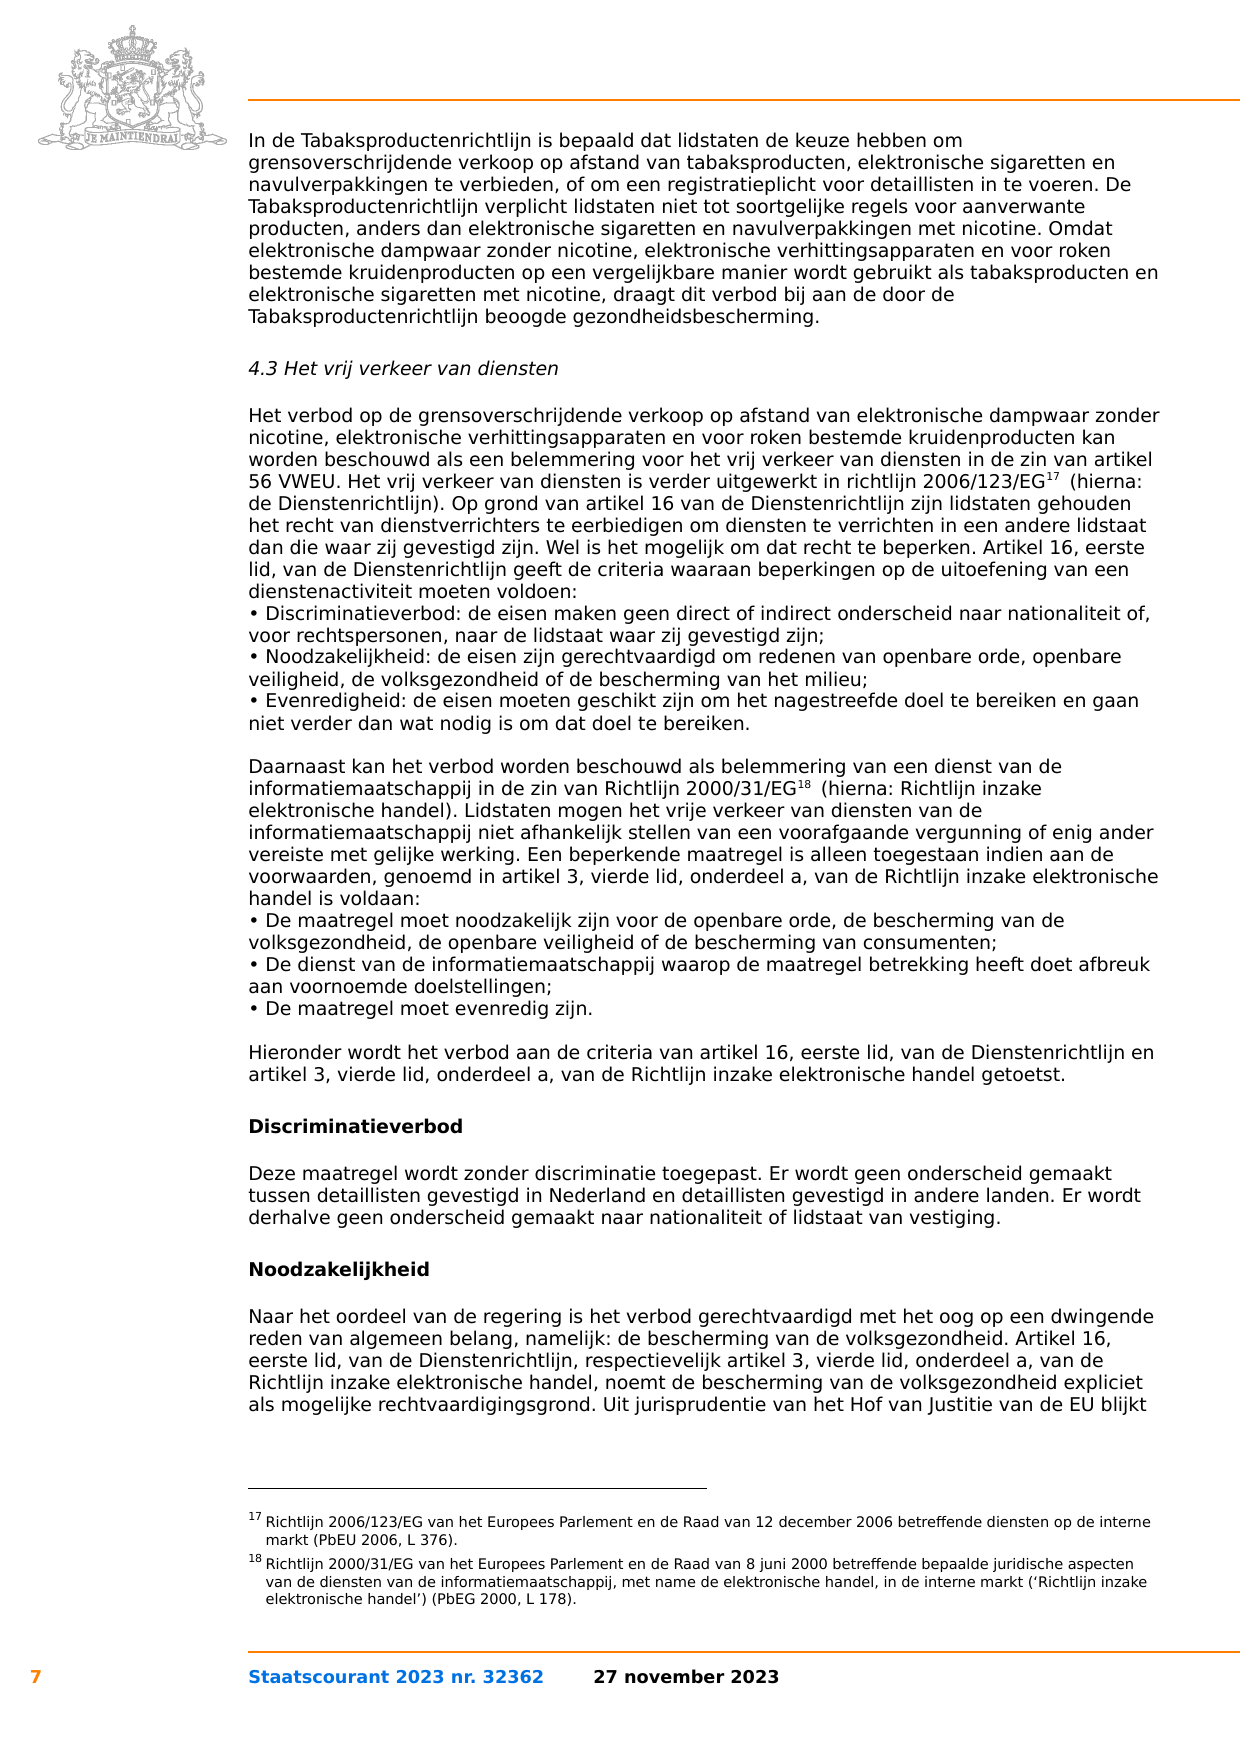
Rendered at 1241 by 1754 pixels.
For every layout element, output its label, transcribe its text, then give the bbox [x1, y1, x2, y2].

text • Noodzakelijkheid: de eisen zijn gerechtvaardigd om redenen van openbare orde, openbare veiligheid, de volksgezondheid of de bescherming van het milieu; [248, 646, 1163, 690]
text • De maatregel moet evenredig zijn. [248, 998, 1163, 1020]
text Het verbod op de grensoverschrijdende verkoop op afstand van elektronische dampwaar zonder nicotine, elektronische verhittingsapparaten en voor roken bestemde kruidenproducten kan worden beschouwd als een belemmering voor het vrij verkeer van diensten in de zin van artikel 56 VWEU. Het vrij verkeer van diensten is verder uitgewerkt in richtlijn 2006/123/EG (hierna: de Dienstenrichtlijn). Op grond van artikel 16 van de Dienstenrichtlijn zijn lidstaten gehouden het recht van dienstverrichters te eerbiedigen om diensten te verrichten in een andere lidstaat dan die waar zij gevestigd zijn. Wel is het mogelijk om dat recht te beperken. Artikel 16, eerste lid, van de Dienstenrichtlijn geeft de criteria waaraan beperkingen op de uitoefening van een dienstenactiviteit moeten voldoen: [248, 405, 1163, 602]
picture [38, 25, 227, 150]
text Richtlijn 2000/31/EG van het Europees Parlement en de Raad van 8 juni 2000 betreffende bepaalde juridische aspecten van de diensten van de informatiemaatschappij, met name de elektronische handel, in de interne markt (‘Richtlijn inzake elektronische handel’) (PbEG 2000, L 178). [248, 1552, 1163, 1608]
text • Evenredigheid: de eisen moeten geschikt zijn om het nagestreefde doel te bereiken en gaan niet verder dan wat nodig is om dat doel te bereiken. [248, 690, 1163, 734]
text • Discriminatieverbod: de eisen maken geen direct of indirect onderscheid naar nationaliteit of, voor rechtspersonen, naar de lidstaat waar zij gevestigd zijn; [248, 602, 1163, 646]
text • De maatregel moet noodzakelijk zijn voor de openbare orde, de bescherming van de volksgezondheid, de openbare veiligheid of de bescherming van consumenten; [248, 910, 1163, 954]
subtitle Discriminatieverbod [248, 1116, 1163, 1138]
text Hieronder wordt het verbod aan de criteria van artikel 16, eerste lid, van de Dienstenrichtlijn en artikel 3, vierde lid, onderdeel a, van de Richtlijn inzake elektronische handel getoetst. [248, 1042, 1163, 1086]
subtitle 4.3 Het vrij verkeer van diensten [248, 358, 1163, 380]
text • De dienst van de informatiemaatschappij waarop de maatregel betrekking heeft doet afbreuk aan voornoemde doelstellingen; [248, 954, 1163, 998]
text Richtlijn 2006/123/EG van het Europees Parlement en de Raad van 12 december 2006 betreffende diensten op de interne markt (PbEU 2006, L 376). [248, 1510, 1163, 1549]
text Deze maatregel wordt zonder discriminatie toegepast. Er wordt geen onderscheid gemaakt tussen detaillisten gevestigd in Nederland en detaillisten gevestigd in andere landen. Er wordt derhalve geen onderscheid gemaakt naar nationaliteit of lidstaat van vestiging. [248, 1163, 1163, 1229]
text Naar het oordeel van de regering is het verbod gerechtvaardigd met het oog op een dwingende reden van algemeen belang, namelijk: de bescherming van de volksgezondheid. Artikel 16, eerste lid, van de Dienstenrichtlijn, respectievelijk artikel 3, vierde lid, onderdeel a, van de Richtlijn inzake elektronische handel, noemt de bescherming van de volksgezondheid expliciet als mogelijke rechtvaardigingsgrond. Uit jurisprudentie van het Hof van Justitie van de EU blijkt [248, 1306, 1163, 1416]
text In de Tabaksproductenrichtlijn is bepaald dat lidstaten de keuze hebben om grensoverschrijdende verkoop op afstand van tabaksproducten, elektronische sigaretten en navulverpakkingen te verbieden, of om een registratieplicht voor detaillisten in te voeren. De Tabaksproductenrichtlijn verplicht lidstaten niet tot soortgelijke regels voor aanverwante producten, anders dan elektronische sigaretten en navulverpakkingen met nicotine. Omdat elektronische dampwaar zonder nicotine, elektronische verhittingsapparaten en voor roken bestemde kruidenproducten op een vergelijkbare manier wordt gebruikt als tabaksproducten en elektronische sigaretten met nicotine, draagt dit verbod bij aan de door de Tabaksproductenrichtlijn beoogde gezondheidsbescherming. [248, 130, 1163, 328]
text Daarnaast kan het verbod worden beschouwd als belemmering van een dienst van de informatiemaatschappij in de zin van Richtlijn 2000/31/EG (hierna: Richtlijn inzake elektronische handel). Lidstaten mogen het vrije verkeer van diensten van de informatiemaatschappij niet afhankelijk stellen van een voorafgaande vergunning of enig ander vereiste met gelijke werking. Een beperkende maatregel is alleen toegestaan indien aan de voorwaarden, genoemd in artikel 3, vierde lid, onderdeel a, van de Richtlijn inzake elektronische handel is voldaan: [248, 756, 1163, 910]
subtitle Noodzakelijkheid [248, 1259, 1163, 1281]
